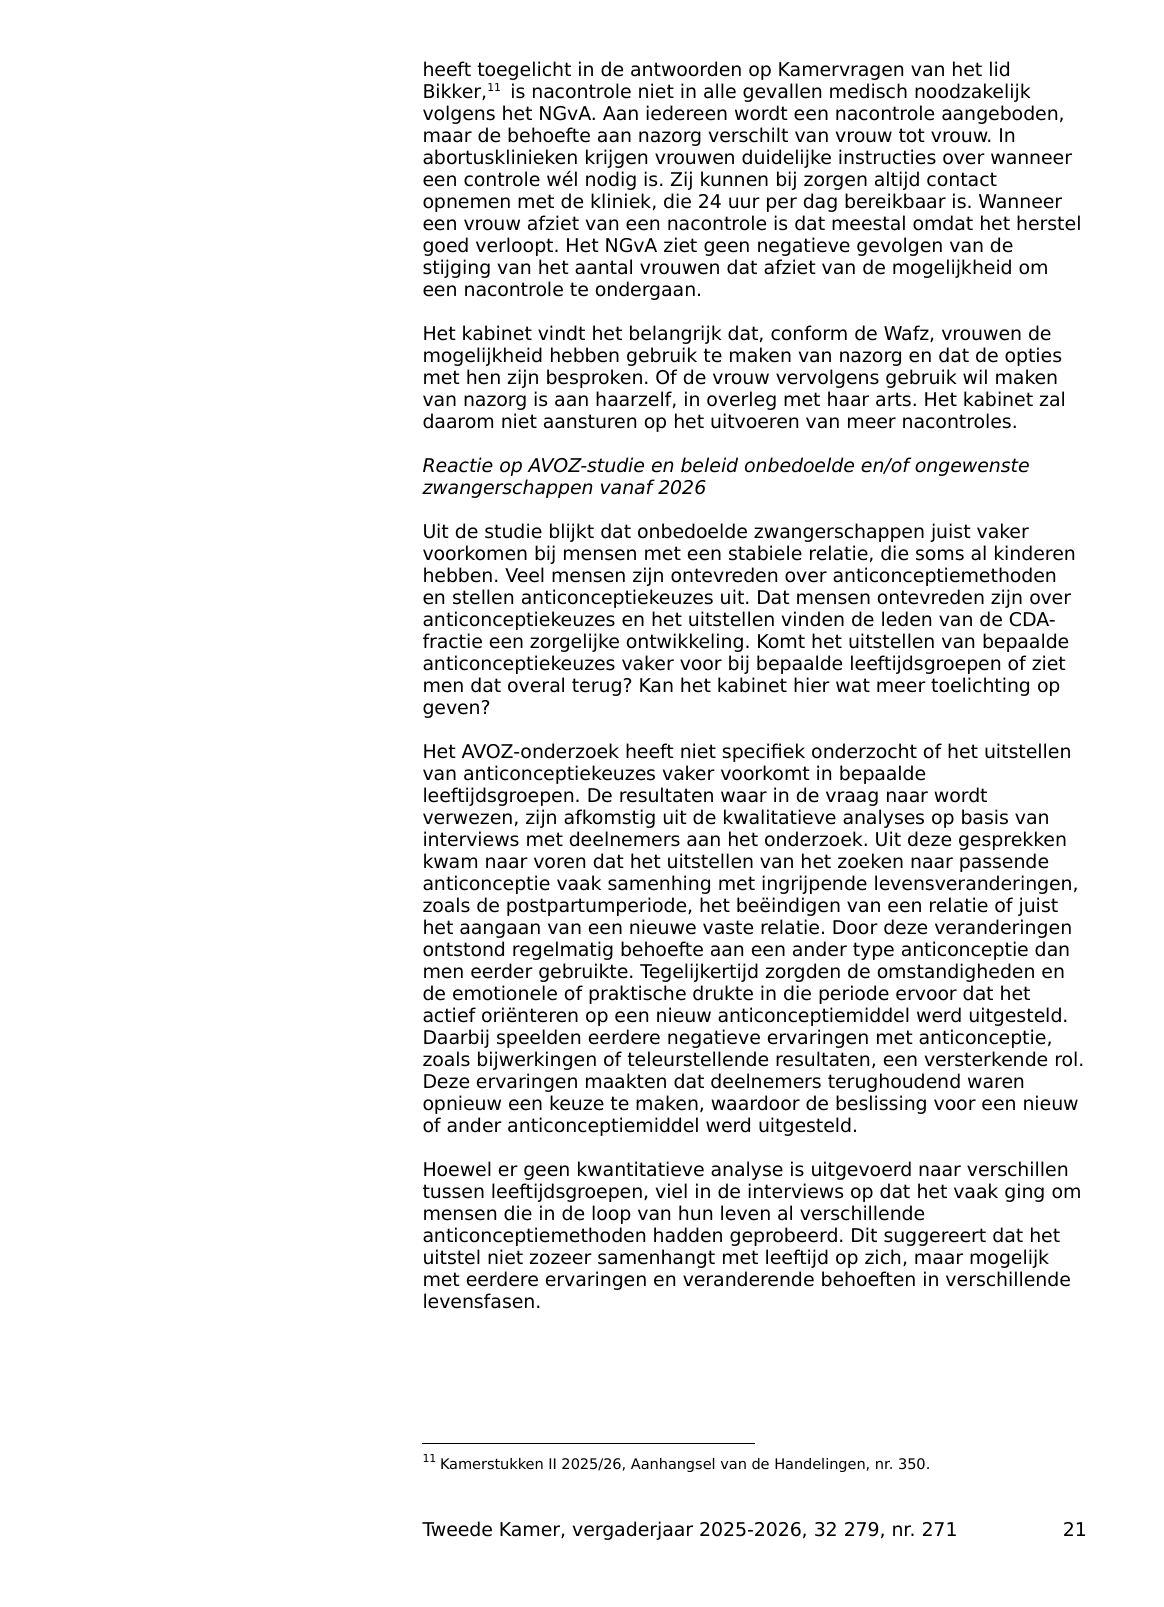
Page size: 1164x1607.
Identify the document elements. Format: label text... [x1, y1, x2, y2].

subtitle Reactie op AVOZ-studie en beleid onbedoelde en/of ongewenste zwangerschappen vanaf 2026 [422, 455, 1087, 499]
text Het AVOZ-onderzoek heeft niet specifiek onderzocht of het uitstellen van anticonceptiekeuzes vaker voorkomt in bepaalde leeftijdsgroepen. De resultaten waar in de vraag naar wordt verwezen, zijn afkomstig uit de kwalitatieve analyses op basis van interviews met deelnemers aan het onderzoek. Uit deze gesprekken kwam naar voren dat het uitstellen van het zoeken naar passende anticonceptie vaak samenhing met ingrijpende levensveranderingen, zoals de postpartumperiode, het beëindigen van een relatie of juist het aangaan van een nieuwe vaste relatie. Door deze veranderingen ontstond regelmatig behoefte aan een ander type anticonceptie dan men eerder gebruikte. Tegelijkertijd zorgden de omstandigheden en de emotionele of praktische drukte in die periode ervoor dat het actief oriënteren op een nieuw anticonceptiemiddel werd uitgesteld. Daarbij speelden eerdere negatieve ervaringen met anticonceptie, zoals bijwerkingen of teleurstellende resultaten, een versterkende rol. Deze ervaringen maakten dat deelnemers terughoudend waren opnieuw een keuze te maken, waardoor de beslissing voor een nieuw of ander anticonceptiemiddel werd uitgesteld. [422, 741, 1087, 1137]
text Kamerstukken II 2025/26, Aanhangsel van de Handelingen, nr. 350. [422, 1452, 1087, 1474]
text Het kabinet vindt het belangrijk dat, conform de Wafz, vrouwen de mogelijkheid hebben gebruik te maken van nazorg en dat de opties met hen zijn besproken. Of de vrouw vervolgens gebruik wil maken van nazorg is aan haarzelf, in overleg met haar arts. Het kabinet zal daarom niet aansturen op het uitvoeren van meer nacontroles. [422, 323, 1087, 433]
text Hoewel er geen kwantitatieve analyse is uitgevoerd naar verschillen tussen leeftijdsgroepen, viel in de interviews op dat het vaak ging om mensen die in de loop van hun leven al verschillende anticonceptiemethoden hadden geprobeerd. Dit suggereert dat het uitstel niet zozeer samenhangt met leeftijd op zich, maar mogelijk met eerdere ervaringen en veranderende behoeften in verschillende levensfasen. [422, 1159, 1087, 1313]
text Uit de studie blijkt dat onbedoelde zwangerschappen juist vaker voorkomen bij mensen met een stabiele relatie, die soms al kinderen hebben. Veel mensen zijn ontevreden over anticonceptiemethoden en stellen anticonceptiekeuzes uit. Dat mensen ontevreden zijn over anticonceptiekeuzes en het uitstellen vinden de leden van de CDA-fractie een zorgelijke ontwikkeling. Komt het uitstellen van bepaalde anticonceptiekeuzes vaker voor bij bepaalde leeftijdsgroepen of ziet men dat overal terug? Kan het kabinet hier wat meer toelichting op geven? [422, 521, 1087, 719]
text heeft toegelicht in de antwoorden op Kamervragen van het lid Bikker, is nacontrole niet in alle gevallen medisch noodzakelijk volgens het NGvA. Aan iedereen wordt een nacontrole aangeboden, maar de behoefte aan nazorg verschilt van vrouw tot vrouw. In abortusklinieken krijgen vrouwen duidelijke instructies over wanneer een controle wél nodig is. Zij kunnen bij zorgen altijd contact opnemen met de kliniek, die 24 uur per dag bereikbaar is. Wanneer een vrouw afziet van een nacontrole is dat meestal omdat het herstel goed verloopt. Het NGvA ziet geen negatieve gevolgen van de stijging van het aantal vrouwen dat afziet van de mogelijkheid om een nacontrole te ondergaan. [422, 59, 1087, 301]
